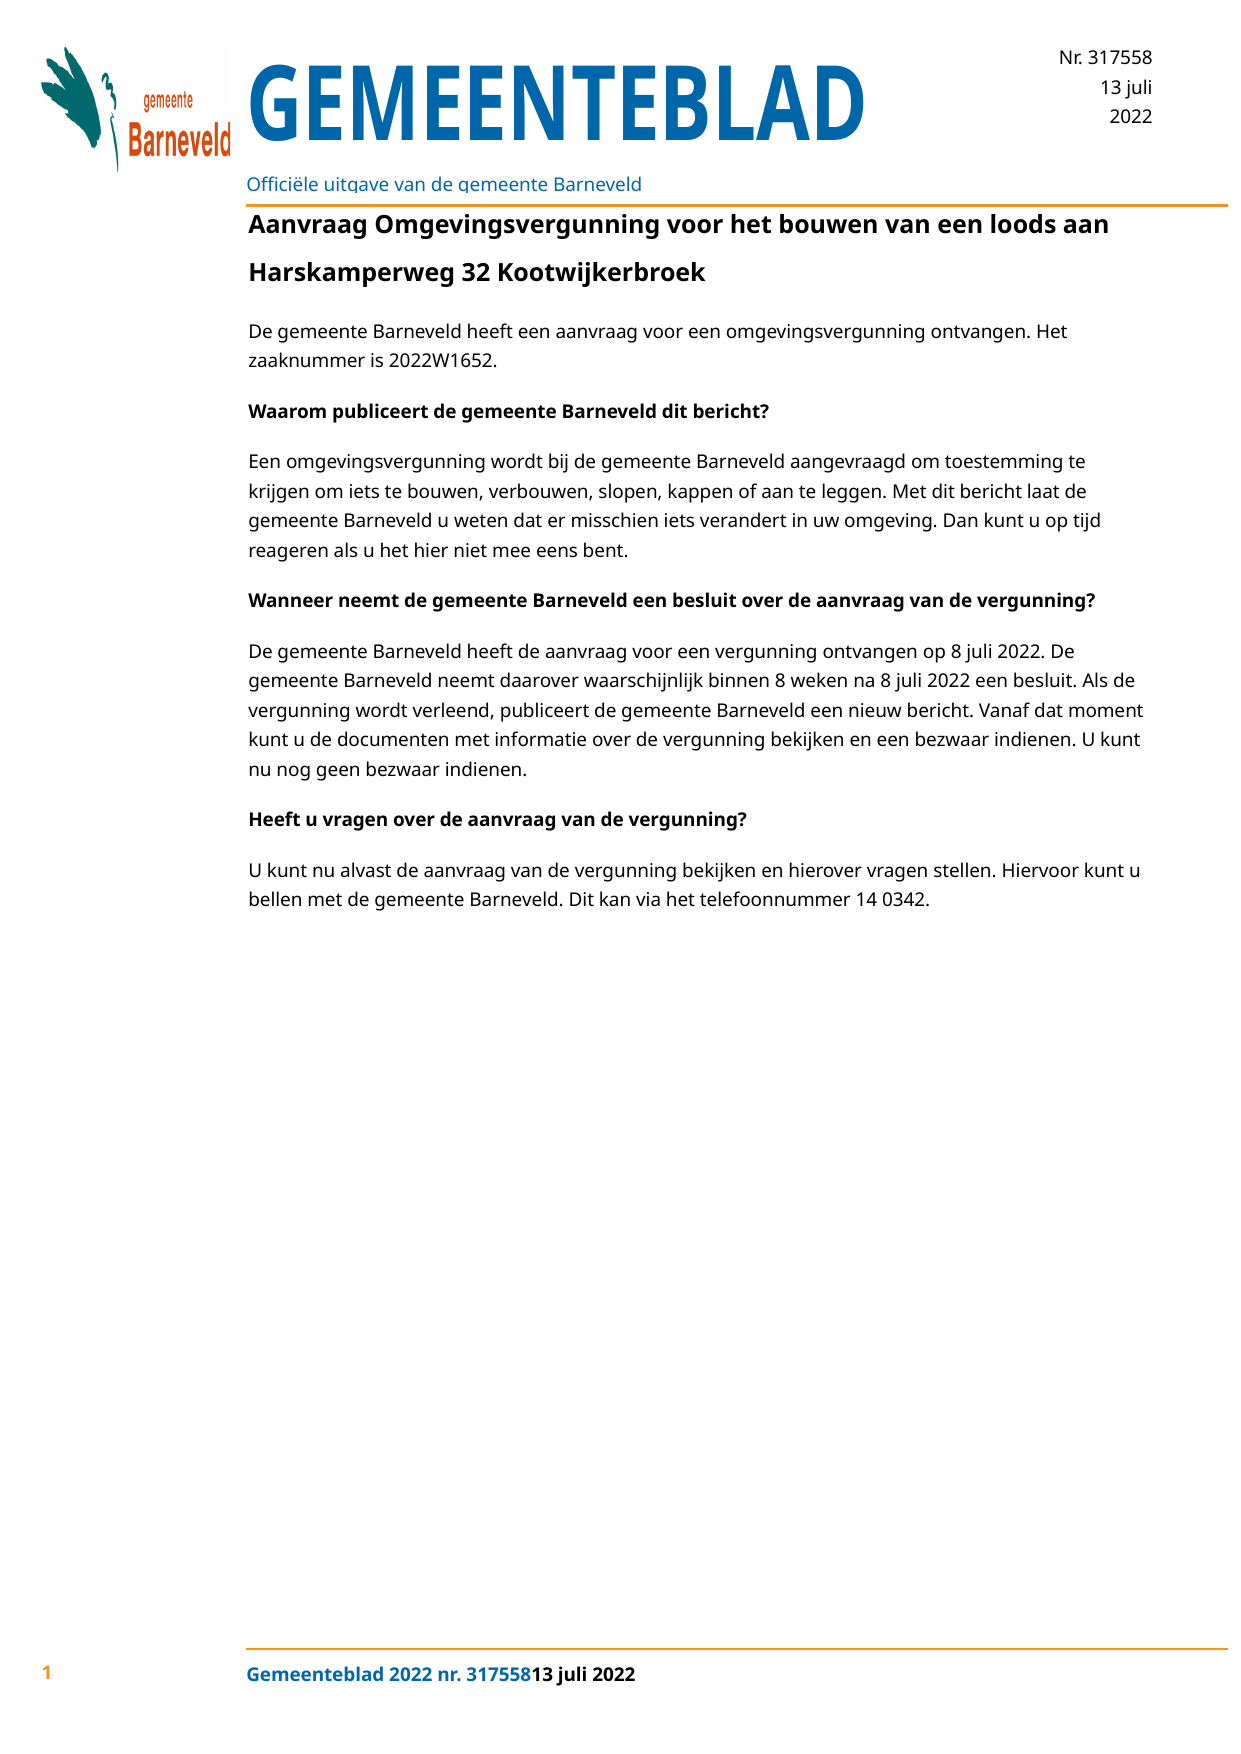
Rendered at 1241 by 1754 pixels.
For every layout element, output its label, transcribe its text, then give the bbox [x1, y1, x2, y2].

text Een omgevingsvergunning wordt bij de gemeente Barneveld aangevraagd om toestemming te krijgen om iets te bouwen, verbouwen, slopen, kappen of aan te leggen. Met dit bericht laat de gemeente Barneveld u weten dat er misschien iets verandert in uw omgeving. Dan kunt u op tijd reageren als u het hier niet mee eens bent. [248, 448, 1152, 563]
picture [41, 47, 231, 172]
text Heeft u vragen over de aanvraag van de vergunning? [248, 807, 1152, 832]
text Waarom publiceert de gemeente Barneveld dit bericht? [248, 398, 1152, 424]
text U kunt nu alvast de aanvraag van de vergunning bekijken en hierover vragen stellen. Hiervoor kunt u bellen met de gemeente Barneveld. Dit kan via het telefoonnummer 14 0342. [248, 857, 1152, 912]
text Wanneer neemt de gemeente Barneveld een besluit over de aanvraag van de vergunning? [248, 587, 1152, 613]
text Aanvraag Omgevingsvergunning voor het bouwen van een loods aan Harskamperweg 32 Kootwijkerbroek [248, 207, 1152, 288]
text De gemeente Barneveld heeft de aanvraag voor een vergunning ontvangen op 8 juli 2022. De gemeente Barneveld neemt daarover waarschijnlijk binnen 8 weken na 8 juli 2022 een besluit. Als de vergunning wordt verleend, publiceert de gemeente Barneveld een nieuw bericht. Vanaf dat moment kunt u de documenten met informatie over de vergunning bekijken en een bezwaar indienen. U kunt nu nog geen bezwaar indienen. [248, 638, 1152, 782]
text De gemeente Barneveld heeft een aanvraag voor een omgevingsvergunning ontvangen. Het zaaknummer is 2022W1652. [248, 318, 1152, 373]
